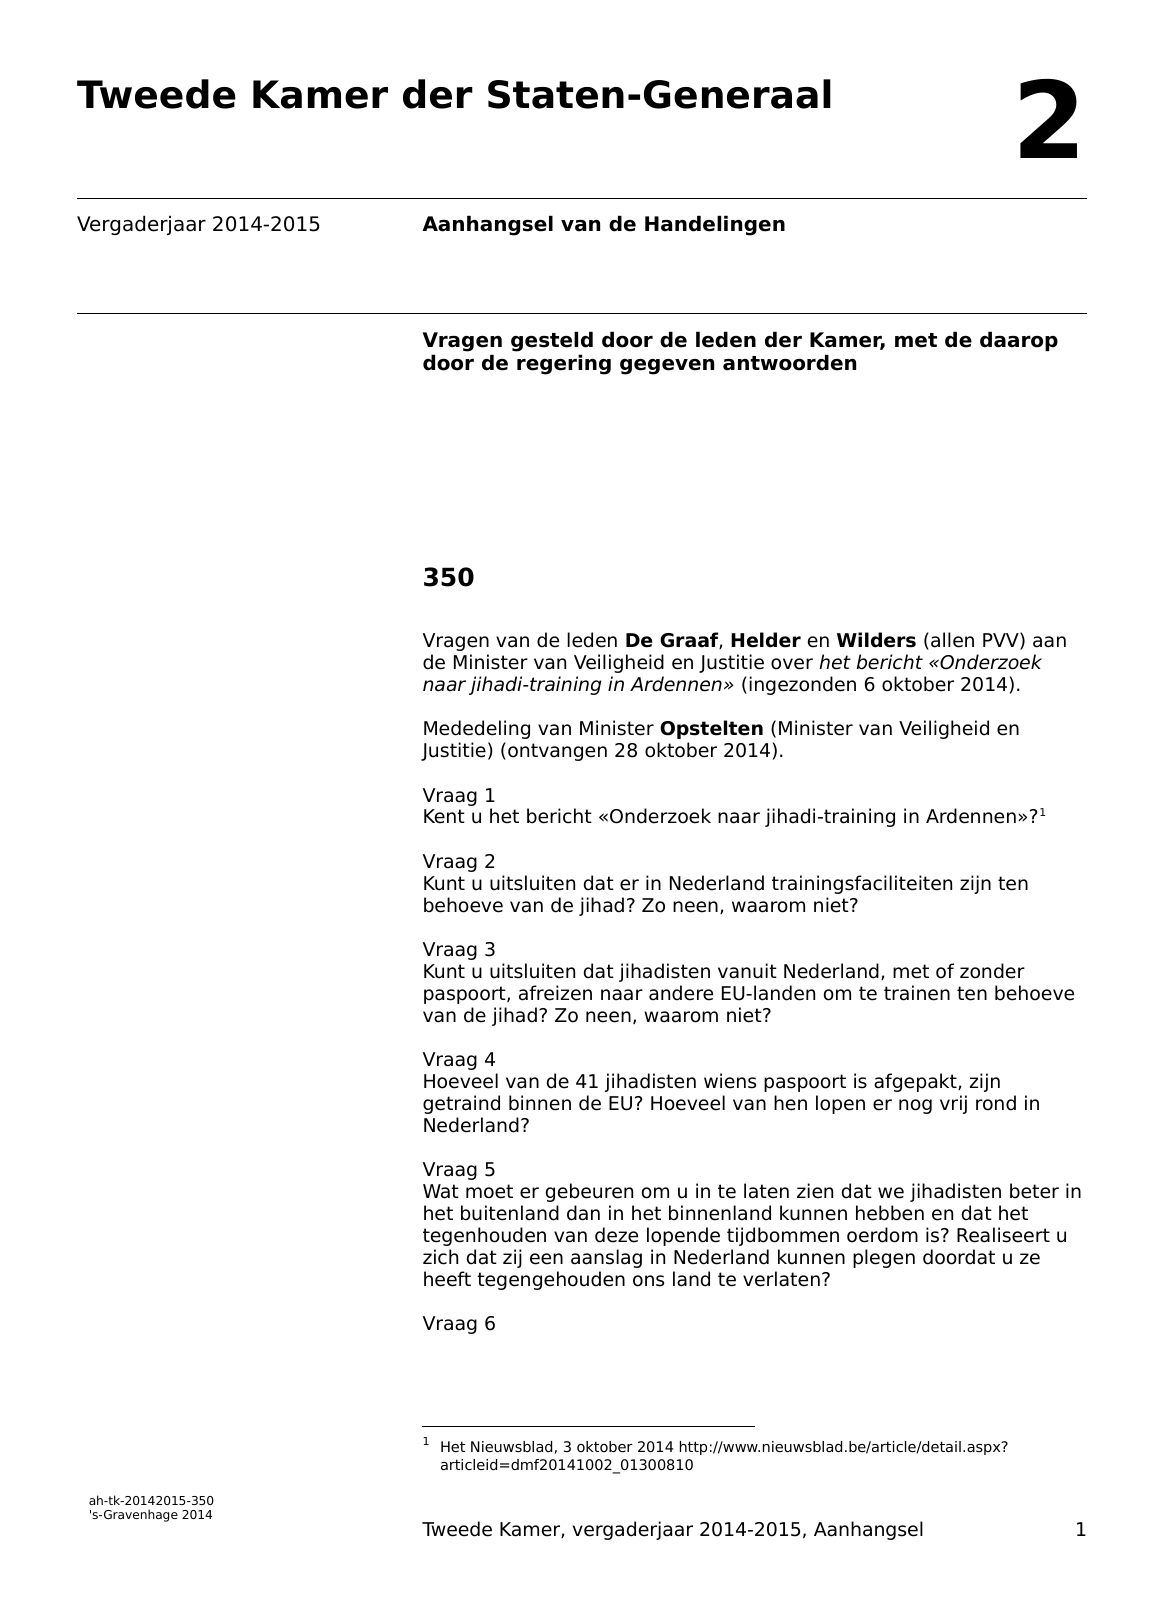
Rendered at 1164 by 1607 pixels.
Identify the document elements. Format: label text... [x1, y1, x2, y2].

text Mededeling van Minister Opstelten (Minister van Veiligheid en Justitie) (ontvangen 28 oktober 2014). [422, 718, 1087, 762]
table_header Tweede Kamer der Staten-Generaal [77, 59, 886, 198]
text Vraag 6 [422, 1313, 1087, 1335]
text Hoeveel van de 41 jihadisten wiens paspoort is afgepakt, zijn getraind binnen de EU? Hoeveel van hen lopen er nog vrij rond in Nederland? [422, 1071, 1087, 1137]
text Kunt u uitsluiten dat er in Nederland trainingsfaciliteiten zijn ten behoeve van de jihad? Zo neen, waarom niet? [422, 873, 1087, 917]
text Wat moet er gebeuren om u in te laten zien dat we jihadisten beter in het buitenland dan in het binnenland kunnen hebben en dat het tegenhouden van deze lopende tijdbommen oerdom is? Realiseert u zich dat zij een aanslag in Nederland kunnen plegen doordat u ze heeft tegengehouden ons land te verlaten? [422, 1181, 1087, 1291]
table_cell Vragen gesteld door de leden der Kamer, met de daarop door de regering gegeven antwoorden [422, 314, 1087, 375]
text Het Nieuwsblad, 3 oktober 2014 http://www.nieuwsblad.be/article/detail.aspx?articleid=dmf20141002_01300810 [422, 1435, 1087, 1474]
text Vraag 5 [422, 1159, 1087, 1181]
text Vraag 4 [422, 1049, 1087, 1071]
text Vraag 1 [422, 784, 1087, 806]
text Vragen van de leden De Graaf, Helder en Wilders (allen PVV) aan de Minister van Veiligheid en Justitie over het bericht «Onderzoek naar jihadi-training in Ardennen» (ingezonden 6 oktober 2014). [422, 630, 1087, 696]
text ah-tk-20142015-350 [88, 1494, 323, 1508]
table_cell [77, 314, 422, 375]
text 350 [422, 563, 1087, 592]
text 's-Gravenhage 2014 [88, 1508, 323, 1522]
text Kunt u uitsluiten dat jihadisten vanuit Nederland, met of zonder paspoort, afreizen naar andere EU-landen om te trainen ten behoeve van de jihad? Zo neen, waarom niet? [422, 961, 1087, 1027]
text Vraag 2 [422, 851, 1087, 873]
table_header 2 [886, 59, 1087, 198]
table_cell Vergaderjaar 2014-2015 [77, 199, 422, 313]
table_cell Aanhangsel van de Handelingen [422, 199, 1087, 313]
text Kent u het bericht «Onderzoek naar jihadi-training in Ardennen»? [422, 806, 1087, 828]
text Vraag 3 [422, 939, 1087, 961]
